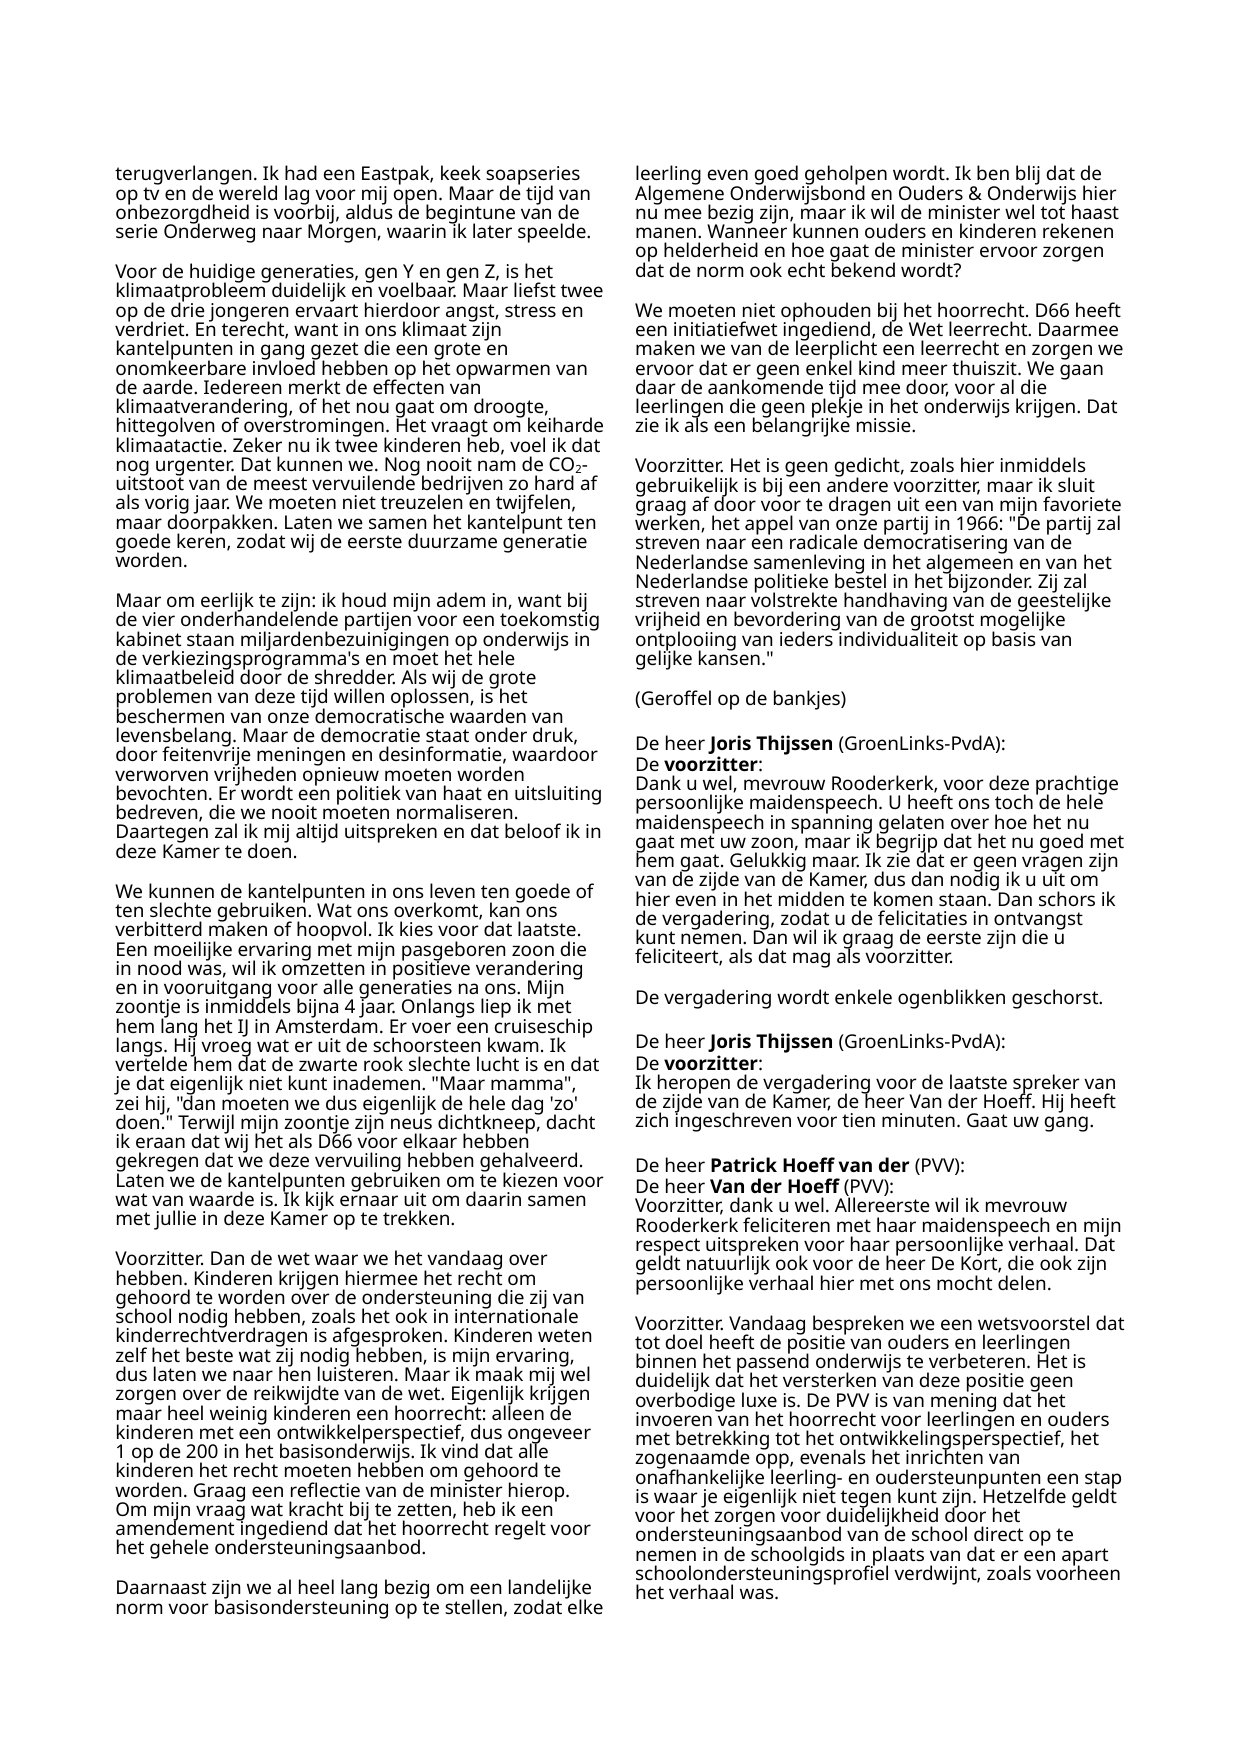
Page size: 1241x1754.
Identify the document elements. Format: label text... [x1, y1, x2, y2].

text De vergadering wordt enkele ogenblikken geschorst. [635, 989, 1125, 1008]
text De voorzitter: [635, 756, 1125, 775]
text Voorzitter. Het is geen gedicht, zoals hier inmiddels gebruikelijk is bij een andere voorzitter, maar ik sluit graag af door voor te dragen uit een van mijn favoriete werken, het appel van onze partij in 1966: "De partij zal streven naar een radicale democratisering van de Nederlandse samenleving in het algemeen en van het Nederlandse politieke bestel in het bijzonder. Zij zal streven naar volstrekte handhaving van de geestelijke vrijheid en bevordering van de grootst mogelijke ontplooiing van ieders individualiteit op basis van gelijke kansen." [635, 457, 1125, 669]
text terugverlangen. Ik had een Eastpak, keek soapseries op tv en de wereld lag voor mij open. Maar de tijd van onbezorgdheid is voorbij, aldus de begintune van de serie Onderweg naar Morgen, waarin ik later speelde. [115, 165, 605, 242]
text De heer Van der Hoeff (PVV): [635, 1178, 1125, 1197]
text Voor de huidige generaties, gen Y en gen Z, is het klimaatprobleem duidelijk en voelbaar. Maar liefst twee op de drie jongeren ervaart hierdoor angst, stress en verdriet. En terecht, want in ons klimaat zijn kantelpunten in gang gezet die een grote en onomkeerbare invloed hebben op het opwarmen van de aarde. Iedereen merkt de effecten van klimaatverandering, of het nou gaat om droogte, hittegolven of overstromingen. Het vraagt om keiharde klimaatactie. Zeker nu ik twee kinderen heb, voel ik dat nog urgenter. Dat kunnen we. Nog nooit nam de CO2-uitstoot van de meest vervuilende bedrijven zo hard af als vorig jaar. We moeten niet treuzelen en twijfelen, maar doorpakken. Laten we samen het kantelpunt ten goede keren, zodat wij de eerste duurzame generatie worden. [115, 263, 605, 571]
text (Geroffel op de bankjes) [635, 690, 1125, 709]
text We moeten niet ophouden bij het hoorrecht. D66 heeft een initiatiefwet ingediend, de Wet leerrecht. Daarmee maken we van de leerplicht een leerrecht en zorgen we ervoor dat er geen enkel kind meer thuiszit. We gaan daar de aankomende tijd mee door, voor al die leerlingen die geen plekje in het onderwijs krijgen. Dat zie ik als een belangrijke missie. [635, 302, 1125, 437]
text Daarnaast zijn we al heel lang bezig om een landelijke norm voor basisondersteuning op te stellen, zodat elke [115, 1579, 605, 1618]
text Voorzitter. Dan de wet waar we het vandaag over hebben. Kinderen krijgen hiermee het recht om gehoord te worden over de ondersteuning die zij van school nodig hebben, zoals het ook in internationale kinderrechtverdragen is afgesproken. Kinderen weten zelf het beste wat zij nodig hebben, is mijn ervaring, dus laten we naar hen luisteren. Maar ik maak mij wel zorgen over de reikwijdte van de wet. Eigenlijk krijgen maar heel weinig kinderen een hoorrecht: alleen de kinderen met een ontwikkelperspectief, dus ongeveer 1 op de 200 in het basisonderwijs. Ik vind dat alle kinderen het recht moeten hebben om gehoord te worden. Graag een reflectie van de minister hierop. Om mijn vraag wat kracht bij te zetten, heb ik een amendement ingediend dat het hoorrecht regelt voor het gehele ondersteuningsaanbod. [115, 1250, 605, 1559]
text De heer Joris Thijssen (GroenLinks-PvdA): [635, 1029, 1125, 1054]
text De voorzitter: [635, 1054, 1125, 1074]
text Maar om eerlijk te zijn: ik houd mijn adem in, want bij de vier onderhandelende partijen voor een toekomstig kabinet staan miljardenbezuinigingen op onderwijs in de verkiezingsprogramma's en moet het hele klimaatbeleid door de shredder. Als wij de grote problemen van deze tijd willen oplossen, is het beschermen van onze democratische waarden van levensbelang. Maar de democratie staat onder druk, door feitenvrije meningen en desinformatie, waardoor verworven vrijheden opnieuw moeten worden bevochten. Er wordt een politiek van haat en uitsluiting bedreven, die we nooit moeten normaliseren. Daartegen zal ik mij altijd uitspreken en dat beloof ik in deze Kamer te doen. [115, 592, 605, 862]
text Voorzitter, dank u wel. Allereerste wil ik mevrouw Rooderkerk feliciteren met haar maidenspeech en mijn respect uitspreken voor haar persoonlijke verhaal. Dat geldt natuurlijk ook voor de heer De Kort, die ook zijn persoonlijke verhaal hier met ons mocht delen. [635, 1197, 1125, 1294]
text We kunnen de kantelpunten in ons leven ten goede of ten slechte gebruiken. Wat ons overkomt, kan ons verbitterd maken of hoopvol. Ik kies voor dat laatste. Een moeilijke ervaring met mijn pasgeboren zoon die in nood was, wil ik omzetten in positieve verandering en in vooruitgang voor alle generaties na ons. Mijn zoontje is inmiddels bijna 4 jaar. Onlangs liep ik met hem lang het IJ in Amsterdam. Er voer een cruiseschip langs. Hij vroeg wat er uit de schoorsteen kwam. Ik vertelde hem dat de zwarte rook slechte lucht is en dat je dat eigenlijk niet kunt inademen. "Maar mamma", zei hij, "dan moeten we dus eigenlijk de hele dag 'zo' doen." Terwijl mijn zoontje zijn neus dichtkneep, dacht ik eraan dat wij het als D66 voor elkaar hebben gekregen dat we deze vervuiling hebben gehalveerd. Laten we de kantelpunten gebruiken om te kiezen voor wat van waarde is. Ik kijk ernaar uit om daarin samen met jullie in deze Kamer op te trekken. [115, 883, 605, 1229]
text Dank u wel, mevrouw Rooderkerk, voor deze prachtige persoonlijke maidenspeech. U heeft ons toch de hele maidenspeech in spanning gelaten over hoe het nu gaat met uw zoon, maar ik begrijp dat het nu goed met hem gaat. Gelukkig maar. Ik zie dat er geen vragen zijn van de zijde van de Kamer, dus dan nodig ik u uit om hier even in het midden te komen staan. Dan schors ik de vergadering, zodat u de felicitaties in ontvangst kunt nemen. Dan wil ik graag de eerste zijn die u feliciteert, als dat mag als voorzitter. [635, 775, 1125, 968]
text Ik heropen de vergadering voor de laatste spreker van de zijde van de Kamer, de heer Van der Hoeff. Hij heeft zich ingeschreven voor tien minuten. Gaat uw gang. [635, 1074, 1125, 1132]
text Voorzitter. Vandaag bespreken we een wetsvoorstel dat tot doel heeft de positie van ouders en leerlingen binnen het passend onderwijs te verbeteren. Het is duidelijk dat het versterken van deze positie geen overbodige luxe is. De PVV is van mening dat het invoeren van het hoorrecht voor leerlingen en ouders met betrekking tot het ontwikkelingsperspectief, het zogenaamde opp, evenals het inrichten van onafhankelijke leerling- en oudersteunpunten een stap is waar je eigenlijk niet tegen kunt zijn. Hetzelfde geldt voor het zorgen voor duidelijkheid door het ondersteuningsaanbod van de school direct op te nemen in de schoolgids in plaats van dat er een apart schoolondersteuningsprofiel verdwijnt, zoals voorheen het verhaal was. [635, 1314, 1125, 1603]
text De heer Joris Thijssen (GroenLinks-PvdA): [635, 730, 1125, 756]
text De heer Patrick Hoeff van der (PVV): [635, 1152, 1125, 1178]
text leerling even goed geholpen wordt. Ik ben blij dat de Algemene Onderwijsbond en Ouders & Onderwijs hier nu mee bezig zijn, maar ik wil de minister wel tot haast manen. Wanneer kunnen ouders en kinderen rekenen op helderheid en hoe gaat de minister ervoor zorgen dat de norm ook echt bekend wordt? [635, 165, 1125, 281]
